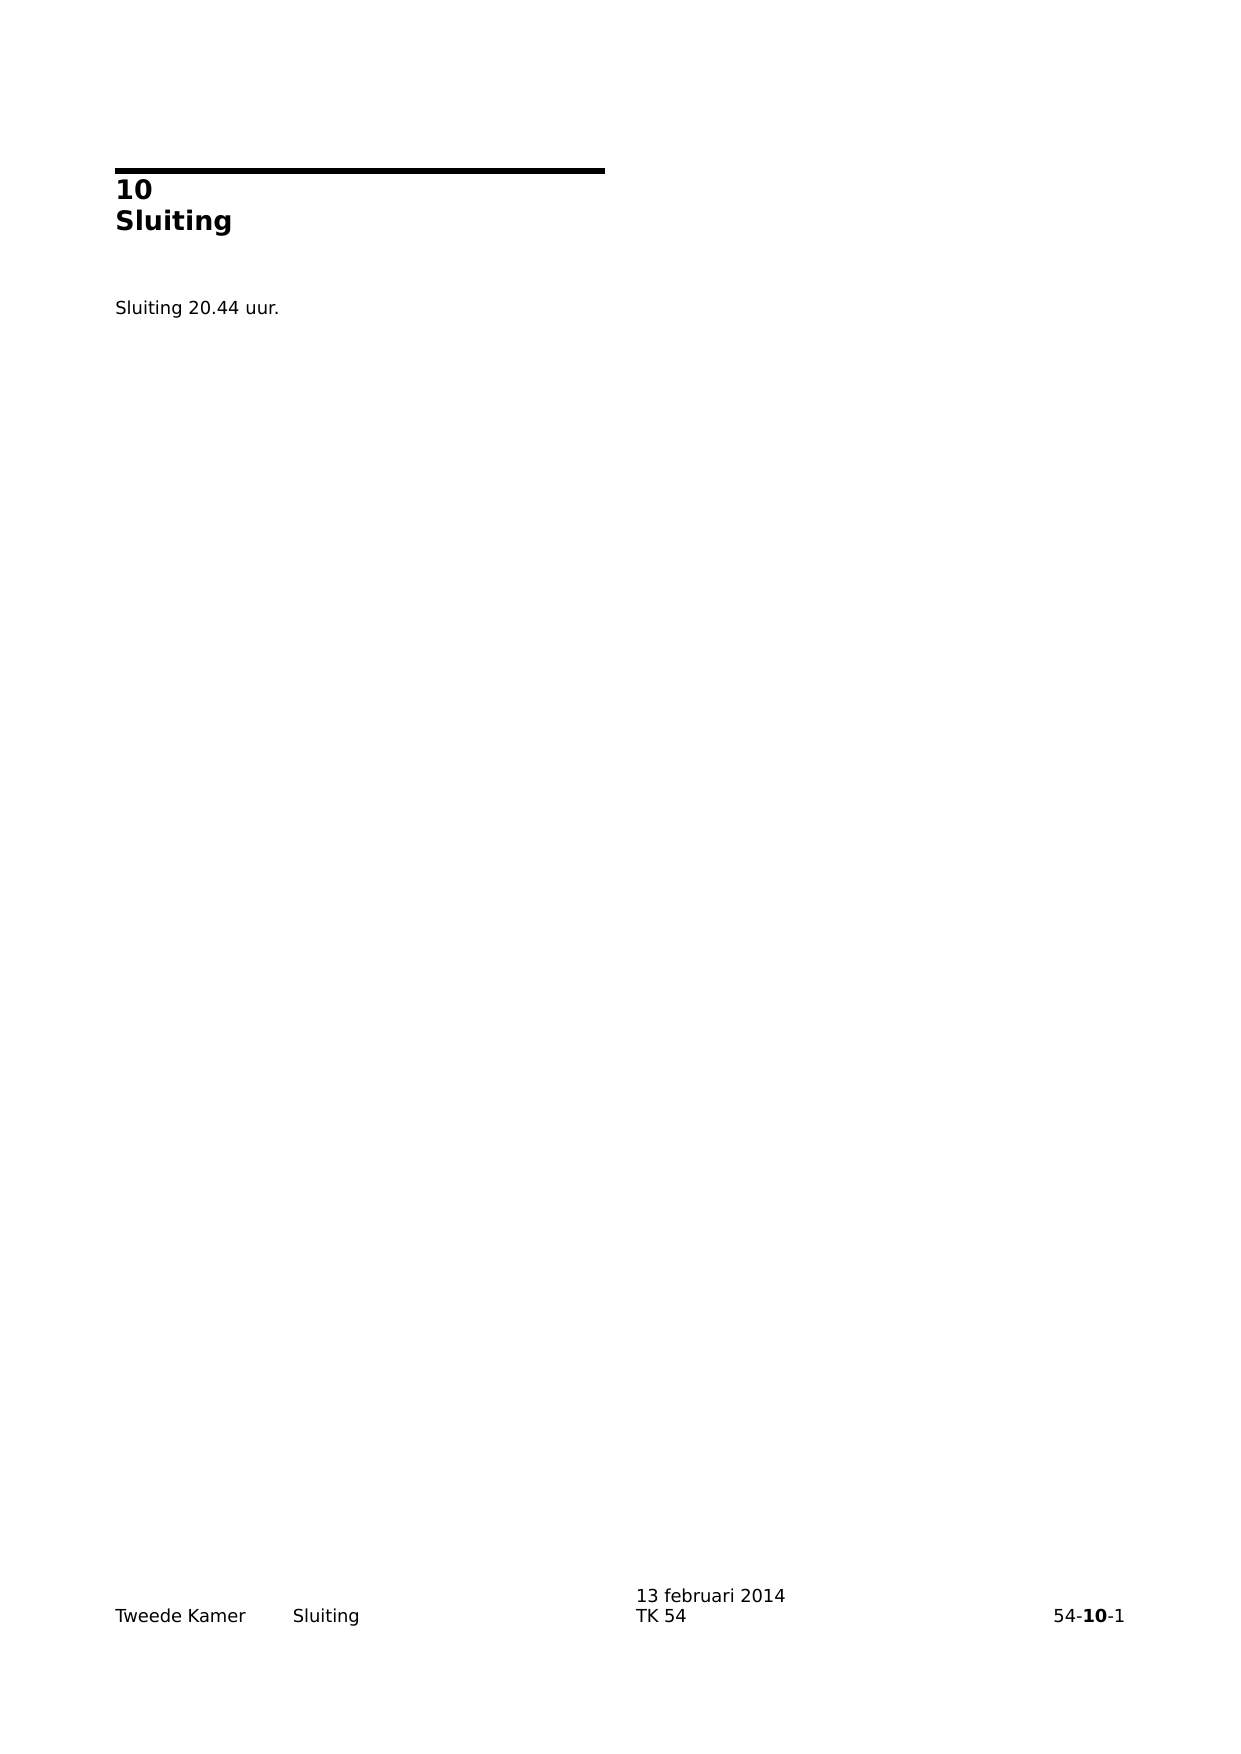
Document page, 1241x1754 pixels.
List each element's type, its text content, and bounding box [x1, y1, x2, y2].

text Sluiting 20.44 uur. [115, 298, 605, 318]
title 10 Sluiting [115, 174, 605, 237]
